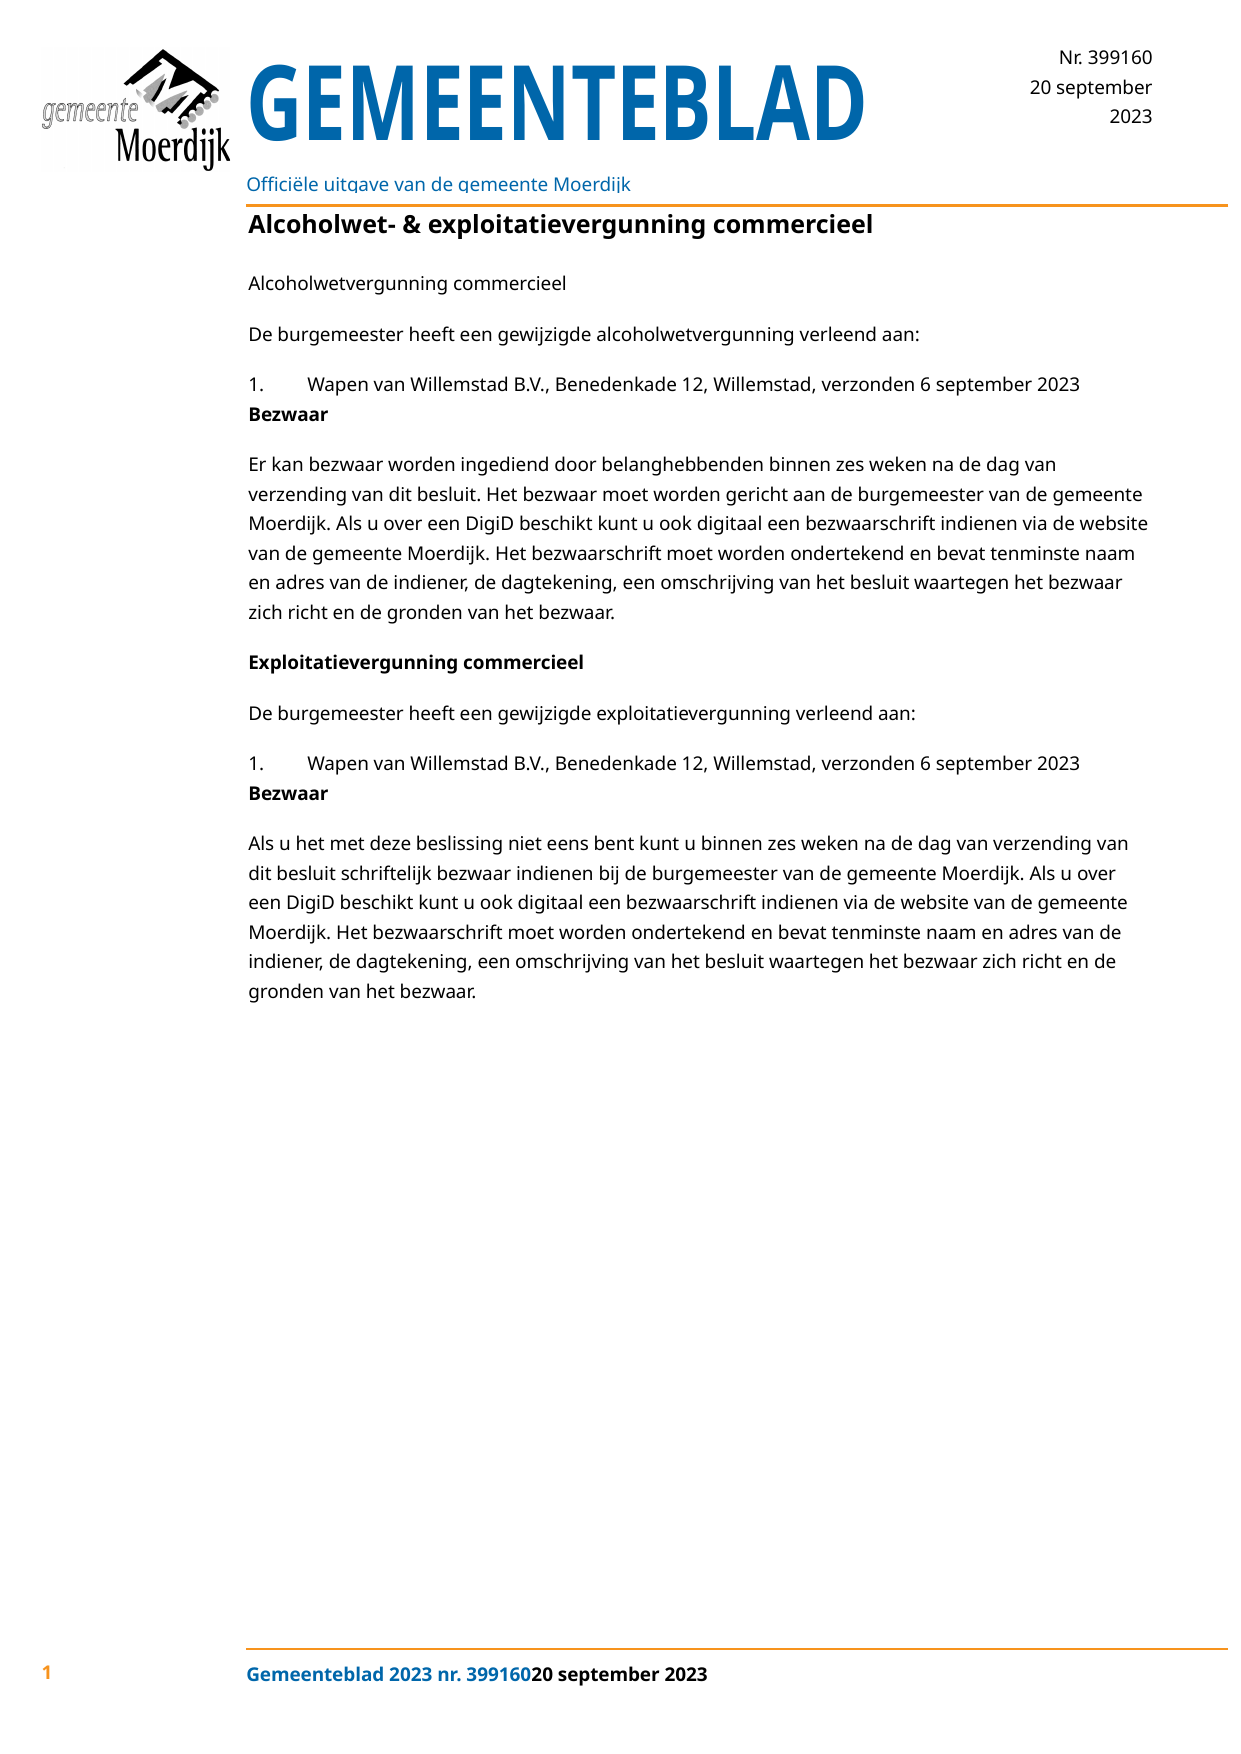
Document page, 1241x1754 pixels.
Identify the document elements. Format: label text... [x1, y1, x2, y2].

text De burgemeester heeft een gewijzigde exploitatievergunning verleend aan: [248, 700, 1152, 726]
text Alcoholwetvergunning commercieel [248, 270, 1152, 296]
list Wapen van Willemstad B.V., Benedenkade 12, Willemstad, verzonden 6 september 2023 [248, 371, 1152, 397]
list Wapen van Willemstad B.V., Benedenkade 12, Willemstad, verzonden 6 september 2023 [248, 750, 1152, 776]
picture [41, 47, 231, 172]
text Als u het met deze beslissing niet eens bent kunt u binnen zes weken na de dag van verzending van dit besluit schriftelijk bezwaar indienen bij de burgemeester van de gemeente Moerdijk. Als u over een DigiD beschikt kunt u ook digitaal een bezwaarschrift indienen via de website van de gemeente Moerdijk. Het bezwaarschrift moet worden ondertekend en bevat tenminste naam en adres van de indiener, de dagtekening, een omschrijving van het besluit waartegen het bezwaar zich richt en de gronden van het bezwaar. [248, 830, 1152, 1004]
text Alcoholwet- & exploitatievergunning commercieel [248, 207, 1152, 241]
text Bezwaar [248, 780, 1152, 806]
text Er kan bezwaar worden ingediend door belanghebbenden binnen zes weken na de dag van verzending van dit besluit. Het bezwaar moet worden gericht aan de burgemeester van de gemeente Moerdijk. Als u over een DigiD beschikt kunt u ook digitaal een bezwaarschrift indienen via de website van de gemeente Moerdijk. Het bezwaarschrift moet worden ondertekend en bevat tenminste naam en adres van de indiener, de dagtekening, een omschrijving van het besluit waartegen het bezwaar zich richt en de gronden van het bezwaar. [248, 451, 1152, 625]
text De burgemeester heeft een gewijzigde alcoholwetvergunning verleend aan: [248, 321, 1152, 346]
text Exploitatievergunning commercieel [248, 649, 1152, 675]
text Bezwaar [248, 401, 1152, 426]
